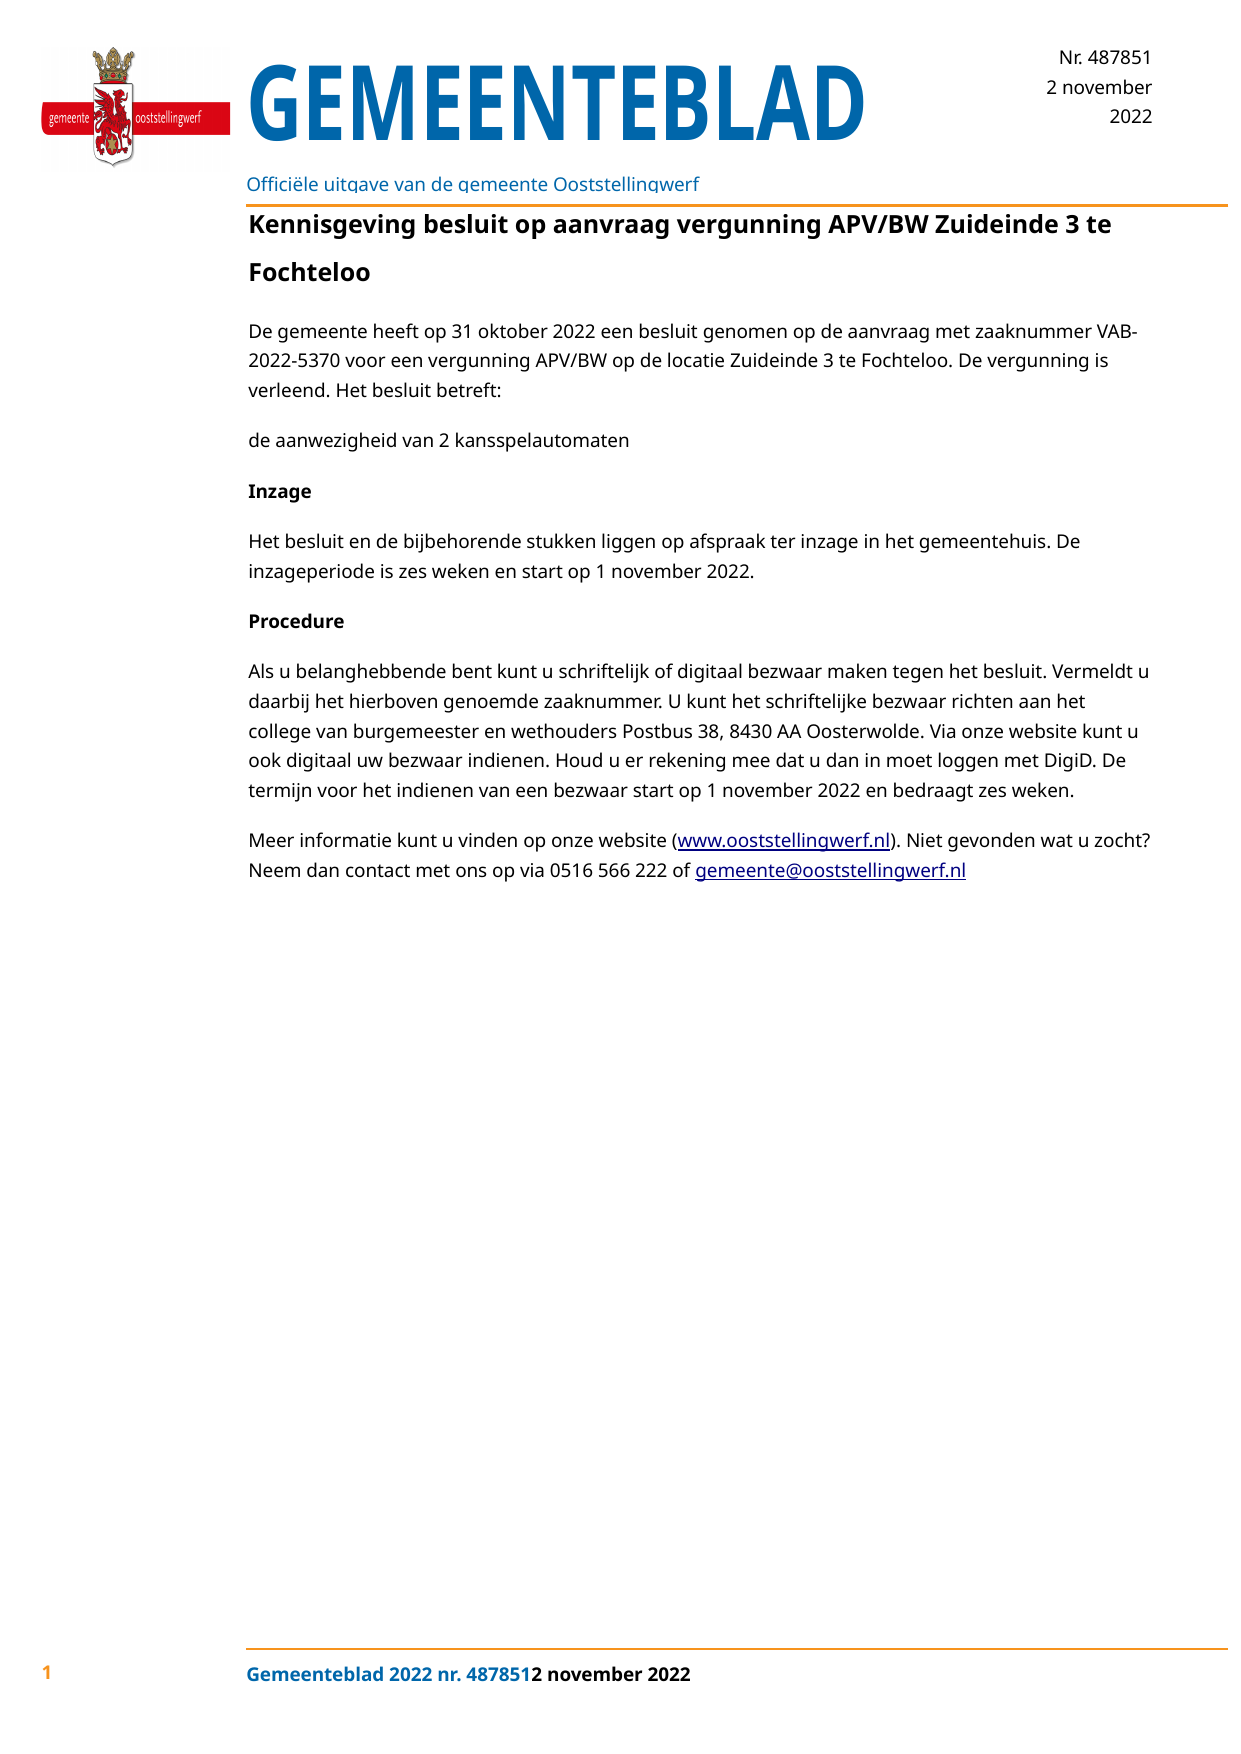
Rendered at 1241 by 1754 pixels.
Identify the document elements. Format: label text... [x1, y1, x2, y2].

text de aanwezigheid van 2 kansspelautomaten [248, 427, 1152, 453]
picture [41, 47, 231, 172]
text Kennisgeving besluit op aanvraag vergunning APV/BW Zuideinde 3 te Fochteloo [248, 207, 1152, 288]
text Procedure [248, 608, 1152, 634]
text Meer informatie kunt u vinden op onze website (www.ooststellingwerf.nl). Niet gevonden wat u zocht? Neem dan contact met ons op via 0516 566 222 of gemeente@ooststellingwerf.nl [248, 827, 1152, 883]
text Het besluit en de bijbehorende stukken liggen op afspraak ter inzage in het gemeentehuis. De inzageperiode is zes weken en start op 1 november 2022. [248, 528, 1152, 584]
text De gemeente heeft op 31 oktober 2022 een besluit genomen op de aanvraag met zaaknummer VAB-2022-5370 voor een vergunning APV/BW op de locatie Zuideinde 3 te Fochteloo. De vergunning is verleend. Het besluit betreft: [248, 318, 1152, 403]
text Inzage [248, 478, 1152, 504]
text Als u belanghebbende bent kunt u schriftelijk of digitaal bezwaar maken tegen het besluit. Vermeldt u daarbij het hierboven genoemde zaaknummer. U kunt het schriftelijke bezwaar richten aan het college van burgemeester en wethouders Postbus 38, 8430 AA Oosterwolde. Via onze website kunt u ook digitaal uw bezwaar indienen. Houd u er rekening mee dat u dan in moet loggen met DigiD. De termijn voor het indienen van een bezwaar start op 1 november 2022 en bedraagt zes weken. [248, 659, 1152, 803]
